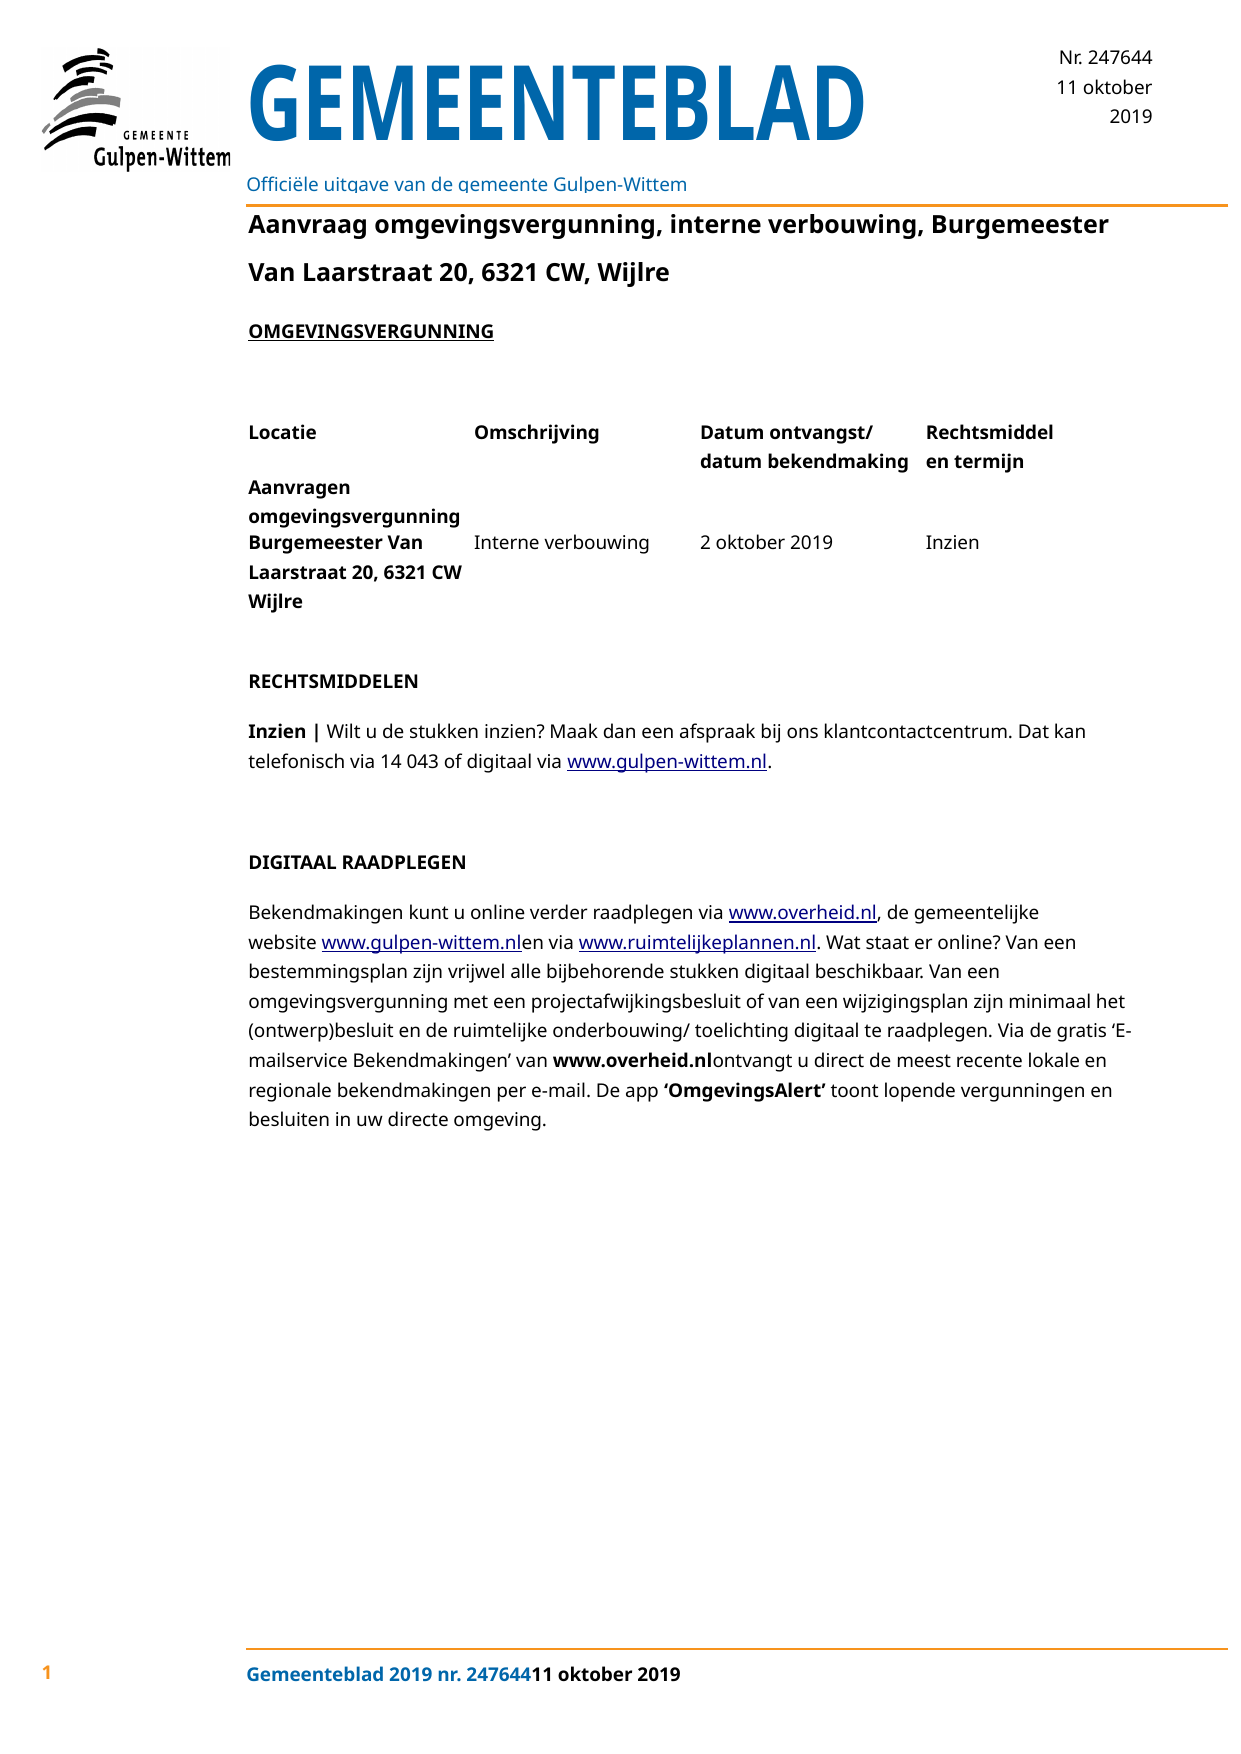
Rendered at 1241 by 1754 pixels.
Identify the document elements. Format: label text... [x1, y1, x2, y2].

text DIGITAAL RAADPLEGEN [248, 849, 1152, 874]
text Aanvraag omgevingsvergunning, interne verbouwing, Burgemeester Van Laarstraat 20, 6321 CW, Wijlre [248, 207, 1152, 288]
text OMGEVINGSVERGUNNING [248, 318, 1152, 344]
text Bekendmakingen kunt u online verder raadplegen via www.overheid.nl, de gemeentelijke website www.gulpen-wittem.nlen via www.ruimtelijkeplannen.nl. Wat staat er online? Van een bestemmingsplan zijn vrijwel alle bijbehorende stukken digitaal beschikbaar. Van een omgevingsvergunning met een projectafwijkingsbesluit of van een wijzigingsplan zijn minimaal het (ontwerp)besluit en de ruimtelijke onderbouwing/ toelichting digitaal te raadplegen. Via de gratis ‘E-mailservice Bekendmakingen’ van www.overheid.nlontvangt u direct de meest recente lokale en regionale bekendmakingen per e-mail. De app ‘OmgevingsAlert’ toont lopende vergunningen en besluiten in uw directe omgeving. [248, 899, 1152, 1132]
table_cell Inzien [926, 530, 1152, 614]
table_cell Aanvragen omgevingsvergunning [248, 474, 474, 529]
table_cell [700, 474, 926, 529]
table_header Omschrijving [474, 419, 700, 474]
table_cell [926, 474, 1152, 529]
table_header Rechtsmiddel en termijn [926, 419, 1152, 474]
text RECHTSMIDDELEN [248, 668, 1152, 694]
text Inzien | Wilt u de stukken inzien? Maak dan een afspraak bij ons klantcontactcentrum. Dat kan telefonisch via 14 043 of digitaal via www.gulpen-wittem.nl. [248, 718, 1152, 774]
table_cell [474, 474, 700, 529]
table_cell Interne verbouwing [474, 530, 700, 614]
picture [41, 47, 231, 172]
table_header Datum ontvangst/ datum bekendmaking [700, 419, 926, 474]
table_header Locatie [248, 419, 474, 474]
table_cell 2 oktober 2019 [700, 530, 926, 614]
table_cell Burgemeester Van Laarstraat 20, 6321 CW Wijlre [248, 530, 474, 614]
